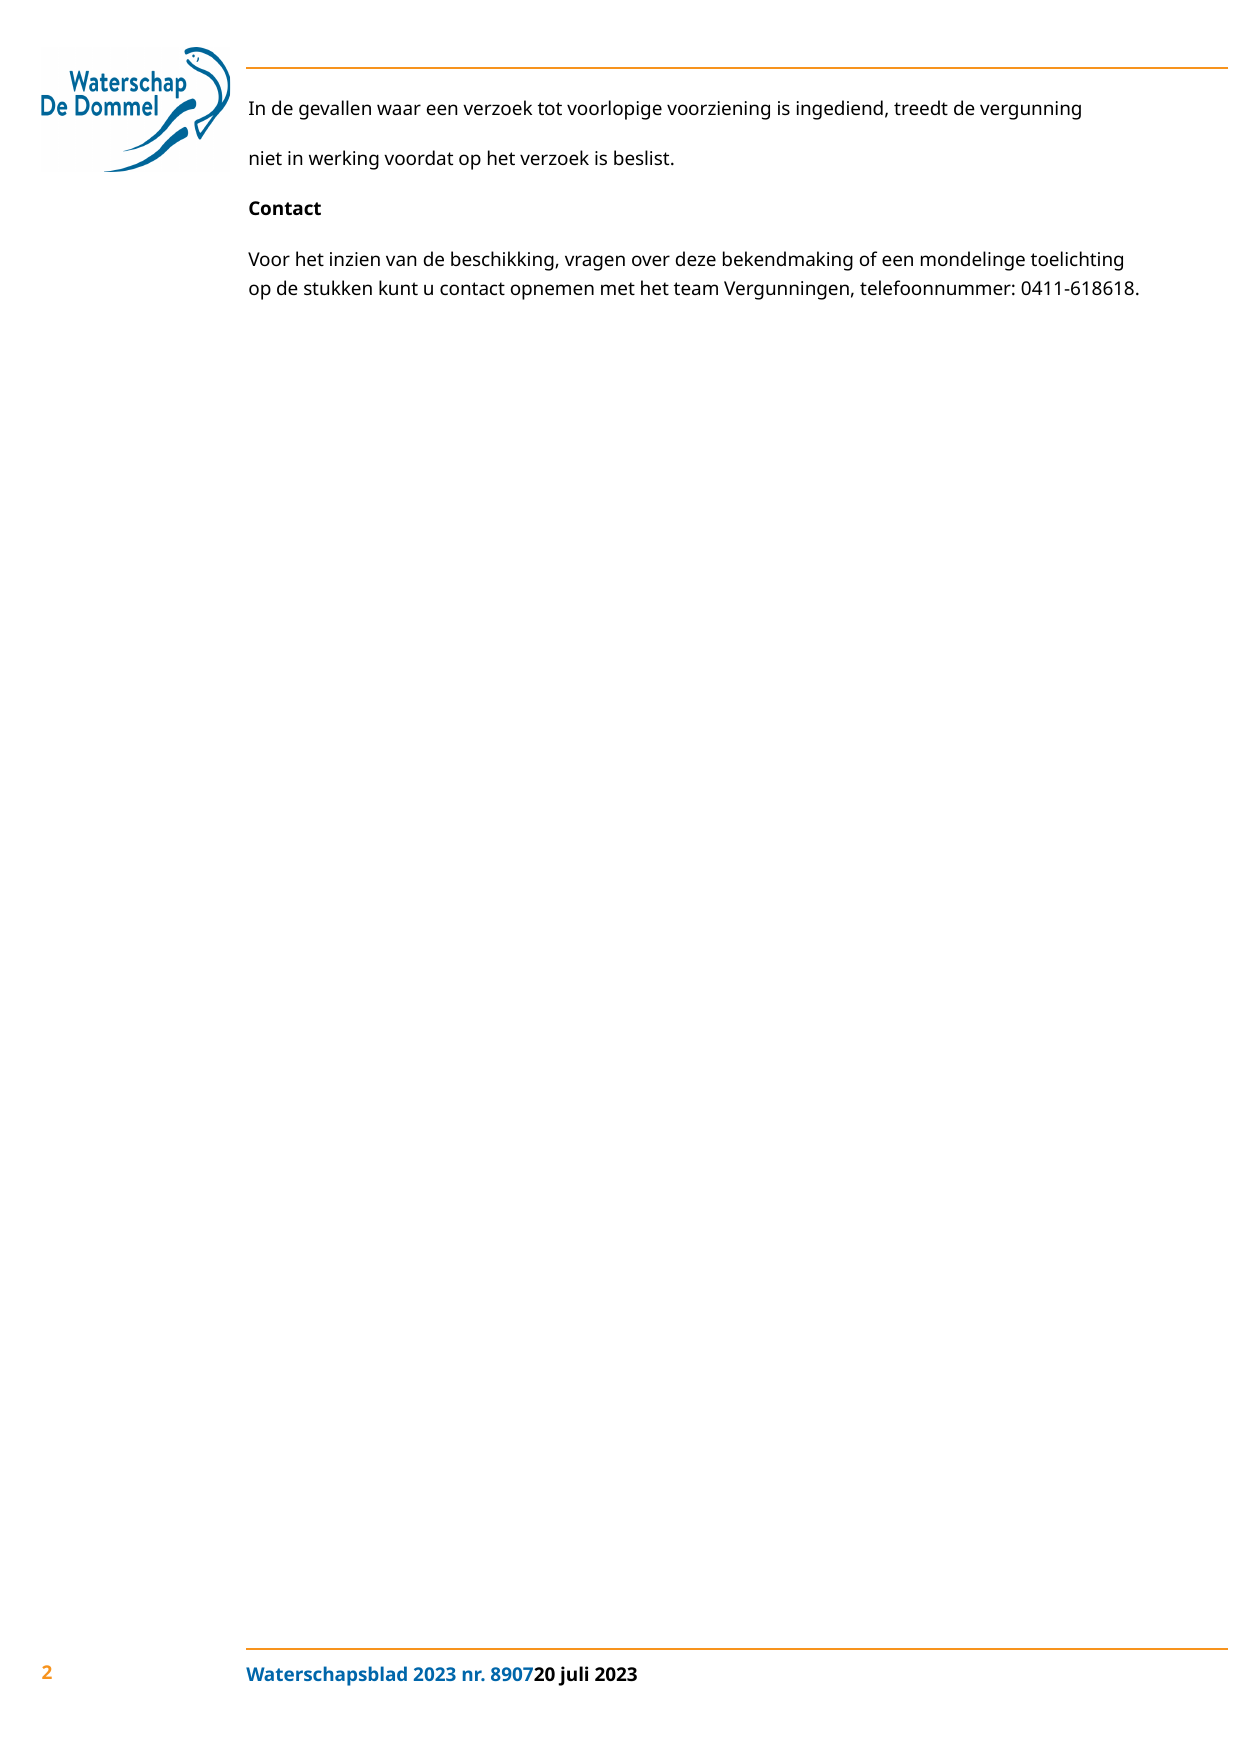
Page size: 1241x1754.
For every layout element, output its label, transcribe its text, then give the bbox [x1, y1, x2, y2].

picture [41, 47, 231, 172]
text Contact [248, 196, 1152, 221]
picture [45, 99, 51, 111]
text Voor het inzien van de beschikking, vragen over deze bekendmaking of een mondelinge toelichting op de stukken kunt u contact opnemen met het team Vergunningen, telefoonnummer: 0411-618618. [248, 246, 1152, 301]
text niet in werking voordat op het verzoek is beslist. [248, 145, 1152, 171]
picture [198, 118, 210, 131]
picture [204, 47, 231, 76]
text In de gevallen waar een verzoek tot voorlopige voorziening is ingediend, treedt de vergunning [248, 95, 1152, 121]
